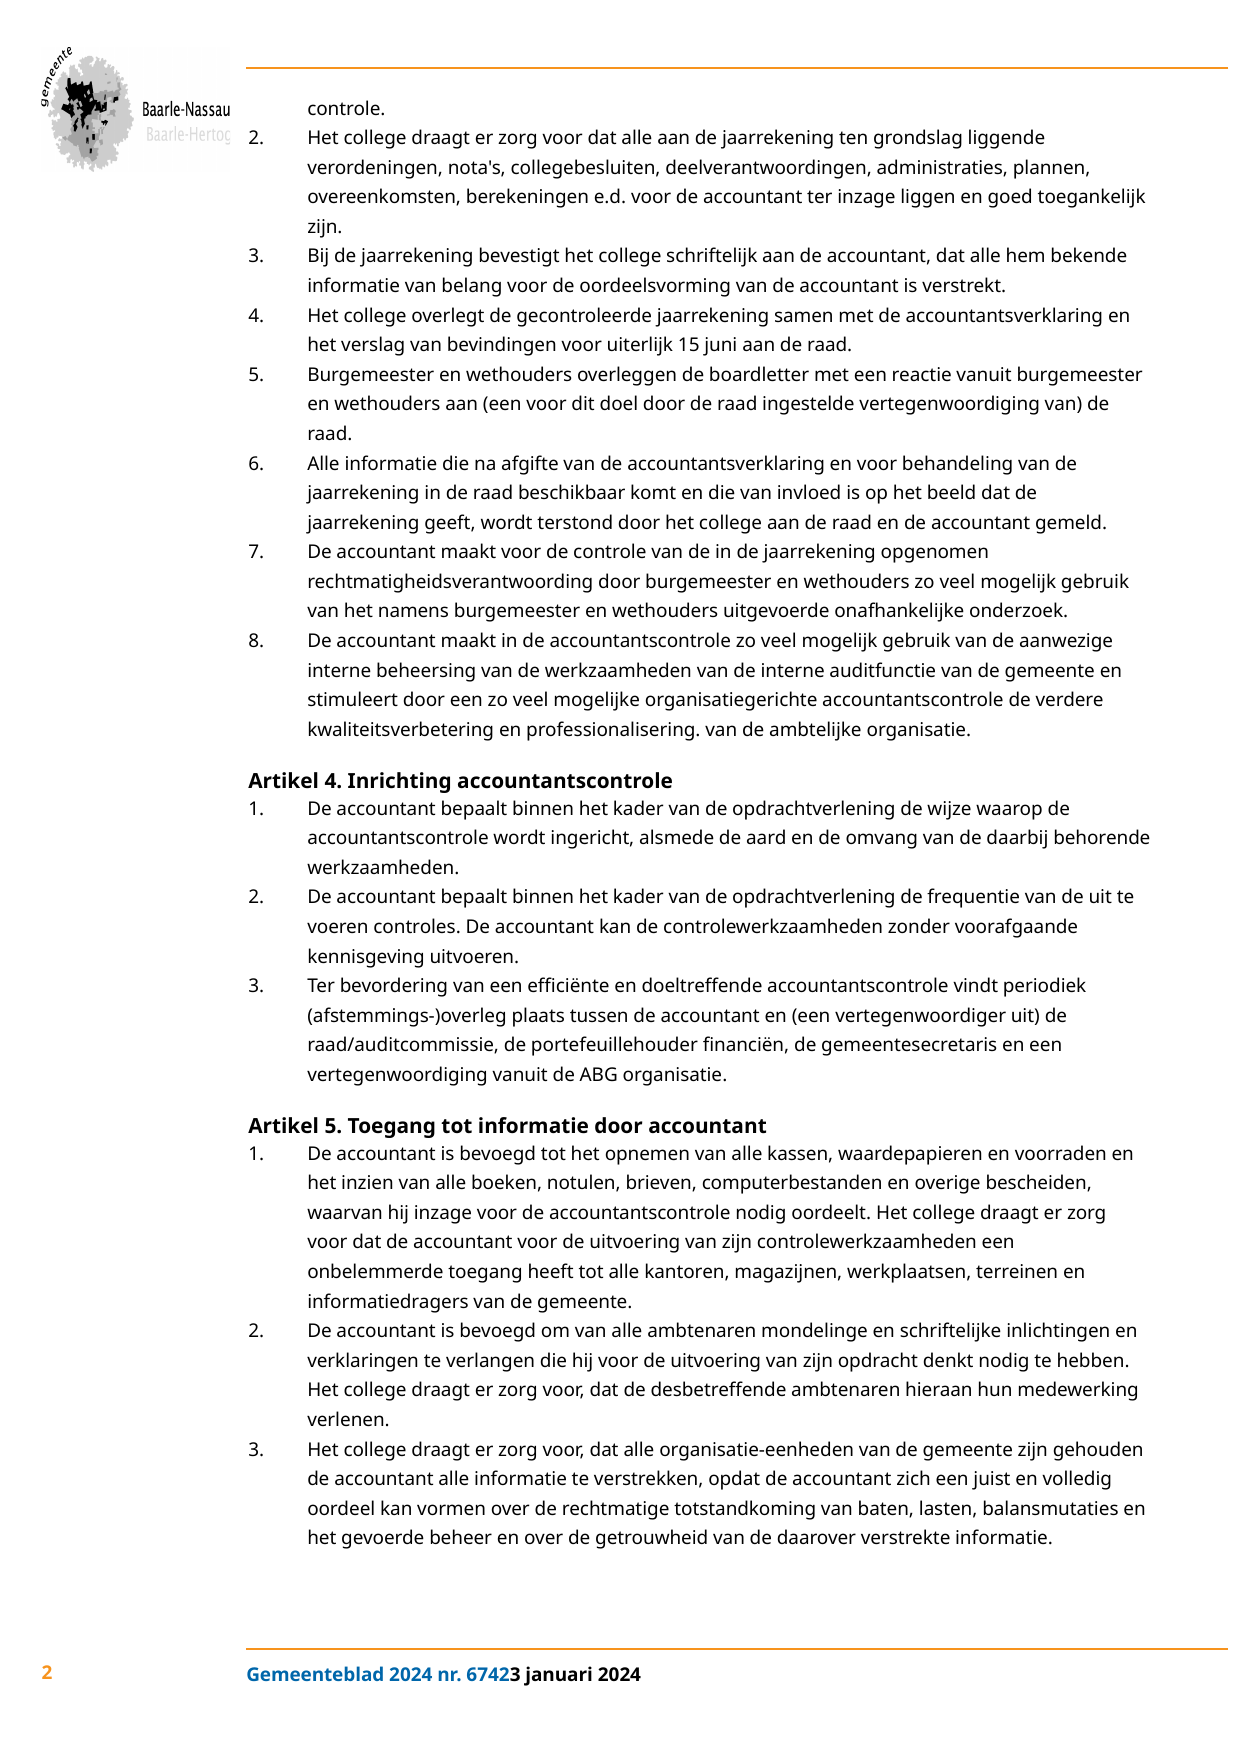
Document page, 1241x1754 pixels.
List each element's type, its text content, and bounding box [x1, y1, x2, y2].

list De accountant is bevoegd tot het opnemen van alle kassen, waardepapieren en voorraden en het inzien van alle boeken, notulen, brieven, computerbestanden en overige bescheiden, waarvan hij inzage voor de accountantscontrole nodig oordeelt. Het college draagt er zorg voor dat de accountant voor de uitvoering van zijn controlewerkzaamheden een onbelemmerde toegang heeft tot alle kantoren, magazijnen, werkplaatsen, terreinen en informatiedragers van de gemeente. [248, 1140, 1152, 1314]
list Burgemeester en wethouders overleggen de boardletter met een reactie vanuit burgemeester en wethouders aan (een voor dit doel door de raad ingestelde vertegenwoordiging van) de raad. [248, 361, 1152, 446]
text Artikel 5. Toegang tot informatie door accountant [248, 1112, 1152, 1140]
list De accountant maakt voor de controle van de in de jaarrekening opgenomen rechtmatigheidsverantwoording door burgemeester en wethouders zo veel mogelijk gebruik van het namens burgemeester en wethouders uitgevoerde onafhankelijke onderzoek. [248, 538, 1152, 623]
list Ter bevordering van een efficiënte en doeltreffende accountantscontrole vindt periodiek (afstemmings-)overleg plaats tussen de accountant en (een vertegenwoordiger uit) de raad/auditcommissie, de portefeuillehouder financiën, de gemeentesecretaris en een vertegenwoordiging vanuit de ABG organisatie. [248, 972, 1152, 1087]
list De accountant bepaalt binnen het kader van de opdrachtverlening de wijze waarop de accountantscontrole wordt ingericht, alsmede de aard en de omvang van de daarbij behorende werkzaamheden. [248, 795, 1152, 880]
list De accountant maakt in de accountantscontrole zo veel mogelijk gebruik van de aanwezige interne beheersing van de werkzaamheden van de interne auditfunctie van de gemeente en stimuleert door een zo veel mogelijke organisatiegerichte accountantscontrole de verdere kwaliteitsverbetering en professionalisering. van de ambtelijke organisatie. [248, 627, 1152, 742]
list Alle informatie die na afgifte van de accountantsverklaring en voor behandeling van de jaarrekening in de raad beschikbaar komt en die van invloed is op het beeld dat de jaarrekening geeft, wordt terstond door het college aan de raad en de accountant gemeld. [248, 450, 1152, 535]
list Het college draagt er zorg voor dat alle aan de jaarrekening ten grondslag liggende verordeningen, nota's, collegebesluiten, deelverantwoordingen, administraties, plannen, overeenkomsten, berekeningen e.d. voor de accountant ter inzage liggen en goed toegankelijk zijn. [248, 124, 1152, 239]
list De accountant bepaalt binnen het kader van de opdrachtverlening de frequentie van de uit te voeren controles. De accountant kan de controlewerkzaamheden zonder voorafgaande kennisgeving uitvoeren. [248, 884, 1152, 968]
list Het college overlegt de gecontroleerde jaarrekening samen met de accountantsverklaring en het verslag van bevindingen voor uiterlijk 15 juni aan de raad. [248, 302, 1152, 357]
list De accountant is bevoegd om van alle ambtenaren mondelinge en schriftelijke inlichtingen en verklaringen te verlangen die hij voor de uitvoering van zijn opdracht denkt nodig te hebben. Het college draagt er zorg voor, dat de desbetreffende ambtenaren hieraan hun medewerking verlenen. [248, 1317, 1152, 1432]
text Artikel 4. Inrichting accountantscontrole [248, 766, 1152, 795]
list Het college draagt er zorg voor, dat alle organisatie-eenheden van de gemeente zijn gehouden de accountant alle informatie te verstrekken, opdat de accountant zich een juist en volledig oordeel kan vormen over de rechtmatige totstandkoming van baten, lasten, balansmutaties en het gevoerde beheer en over de getrouwheid van de daarover verstrekte informatie. [248, 1436, 1152, 1550]
list Bij de jaarrekening bevestigt het college schriftelijk aan de accountant, dat alle hem bekende informatie van belang voor de oordeelsvorming van de accountant is verstrekt. [248, 243, 1152, 298]
list controle. [248, 95, 1152, 121]
picture [41, 47, 231, 172]
